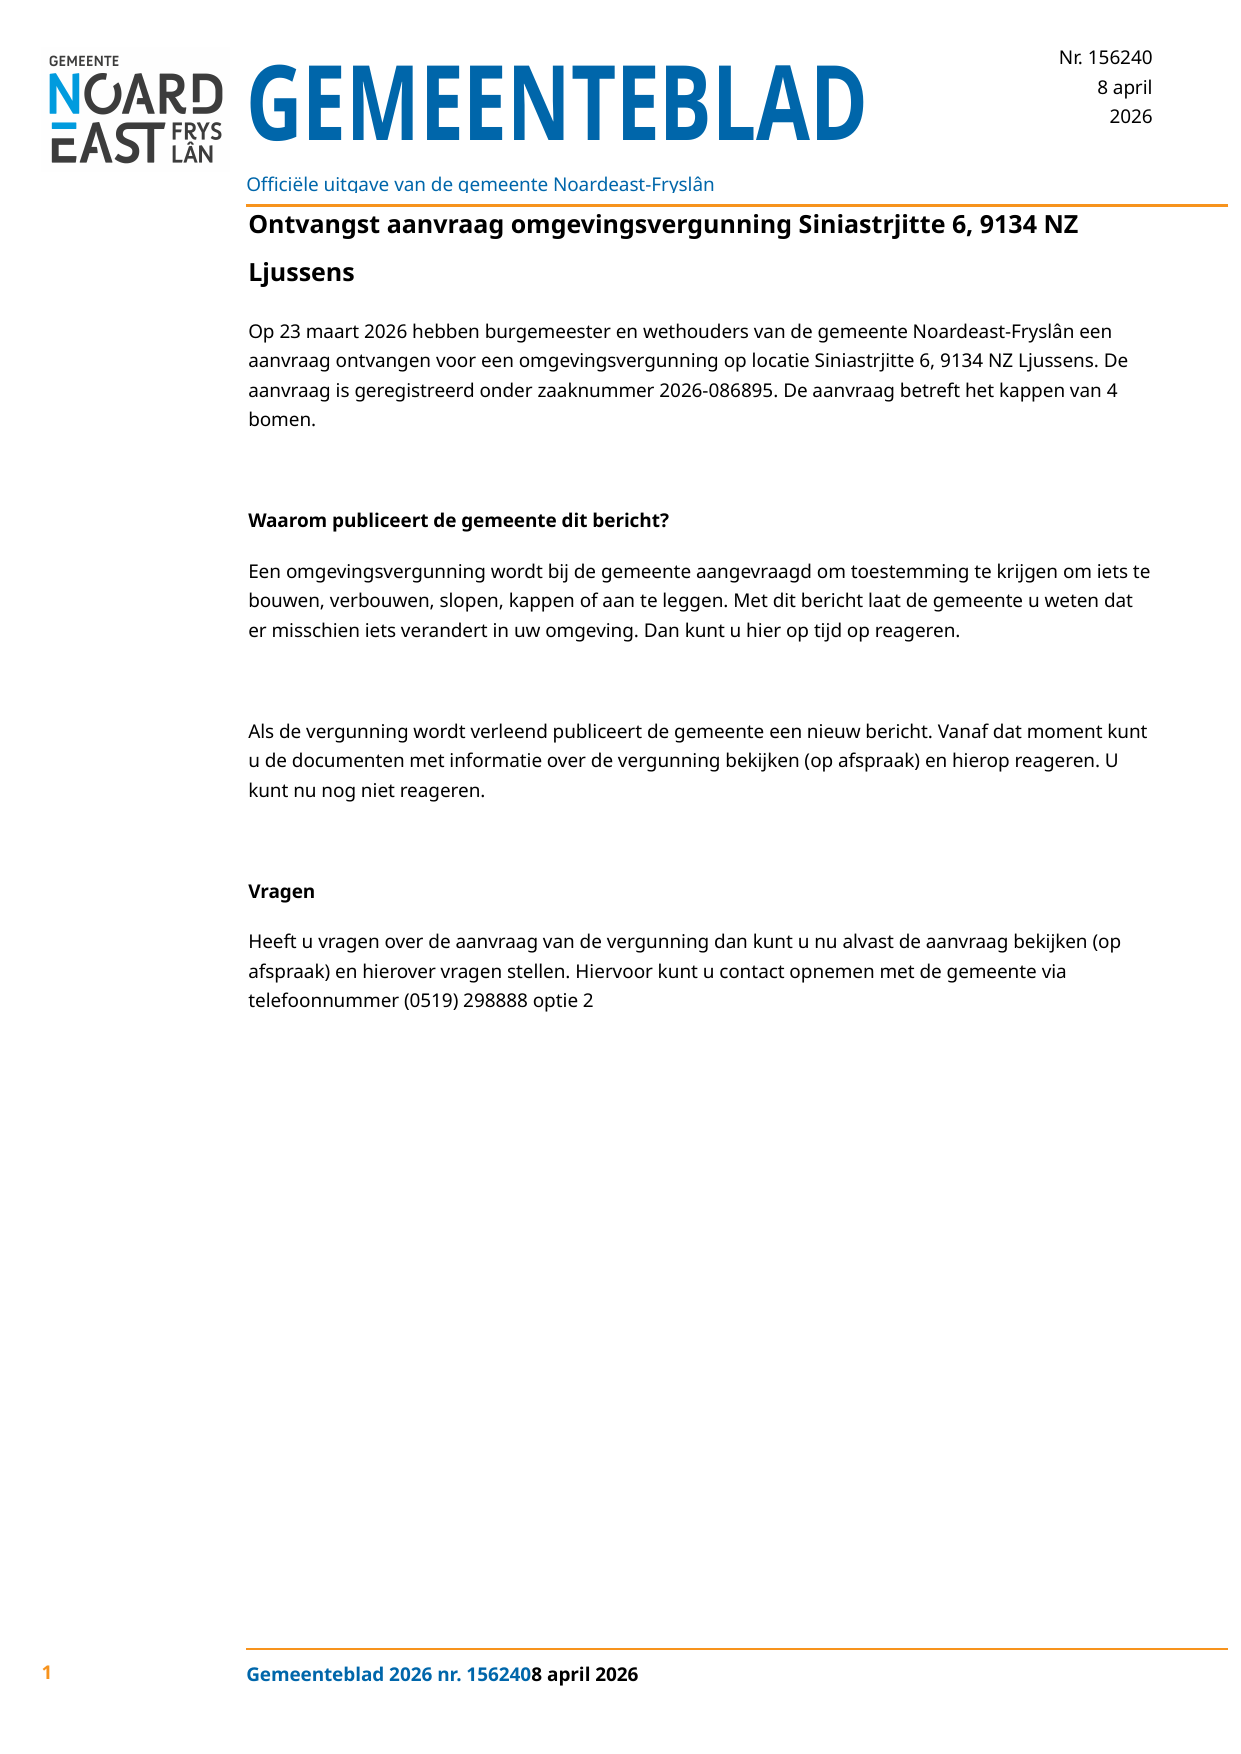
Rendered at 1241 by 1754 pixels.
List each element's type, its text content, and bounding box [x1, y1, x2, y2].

text Als de vergunning wordt verleend publiceert de gemeente een nieuw bericht. Vanaf dat moment kunt u de documenten met informatie over de vergunning bekijken (op afspraak) en hierop reageren. U kunt nu nog niet reageren. [248, 718, 1152, 803]
text Een omgevingsvergunning wordt bij de gemeente aangevraagd om toestemming te krijgen om iets te bouwen, verbouwen, slopen, kappen of aan te leggen. Met dit bericht laat de gemeente u weten dat er misschien iets verandert in uw omgeving. Dan kunt u hier op tijd op reageren. [248, 558, 1152, 643]
text Op 23 maart 2026 hebben burgemeester en wethouders van de gemeente Noardeast-Fryslân een aanvraag ontvangen voor een omgevingsvergunning op locatie Siniastrjitte 6, 9134 NZ Ljussens. De aanvraag is geregistreerd onder zaaknummer 2026-086895. De aanvraag betreft het kappen van 4 bomen. [248, 318, 1152, 432]
text Vragen [248, 878, 1152, 904]
text Heeft u vragen over de aanvraag van de vergunning dan kunt u nu alvast de aanvraag bekijken (op afspraak) en hierover vragen stellen. Hiervoor kunt u contact opnemen met de gemeente via telefoonnummer (0519) 298888 optie 2 [248, 928, 1152, 1013]
text Ontvangst aanvraag omgevingsvergunning Siniastrjitte 6, 9134 NZ Ljussens [248, 207, 1152, 288]
picture [41, 47, 231, 172]
text Waarom publiceert de gemeente dit bericht? [248, 507, 1152, 533]
